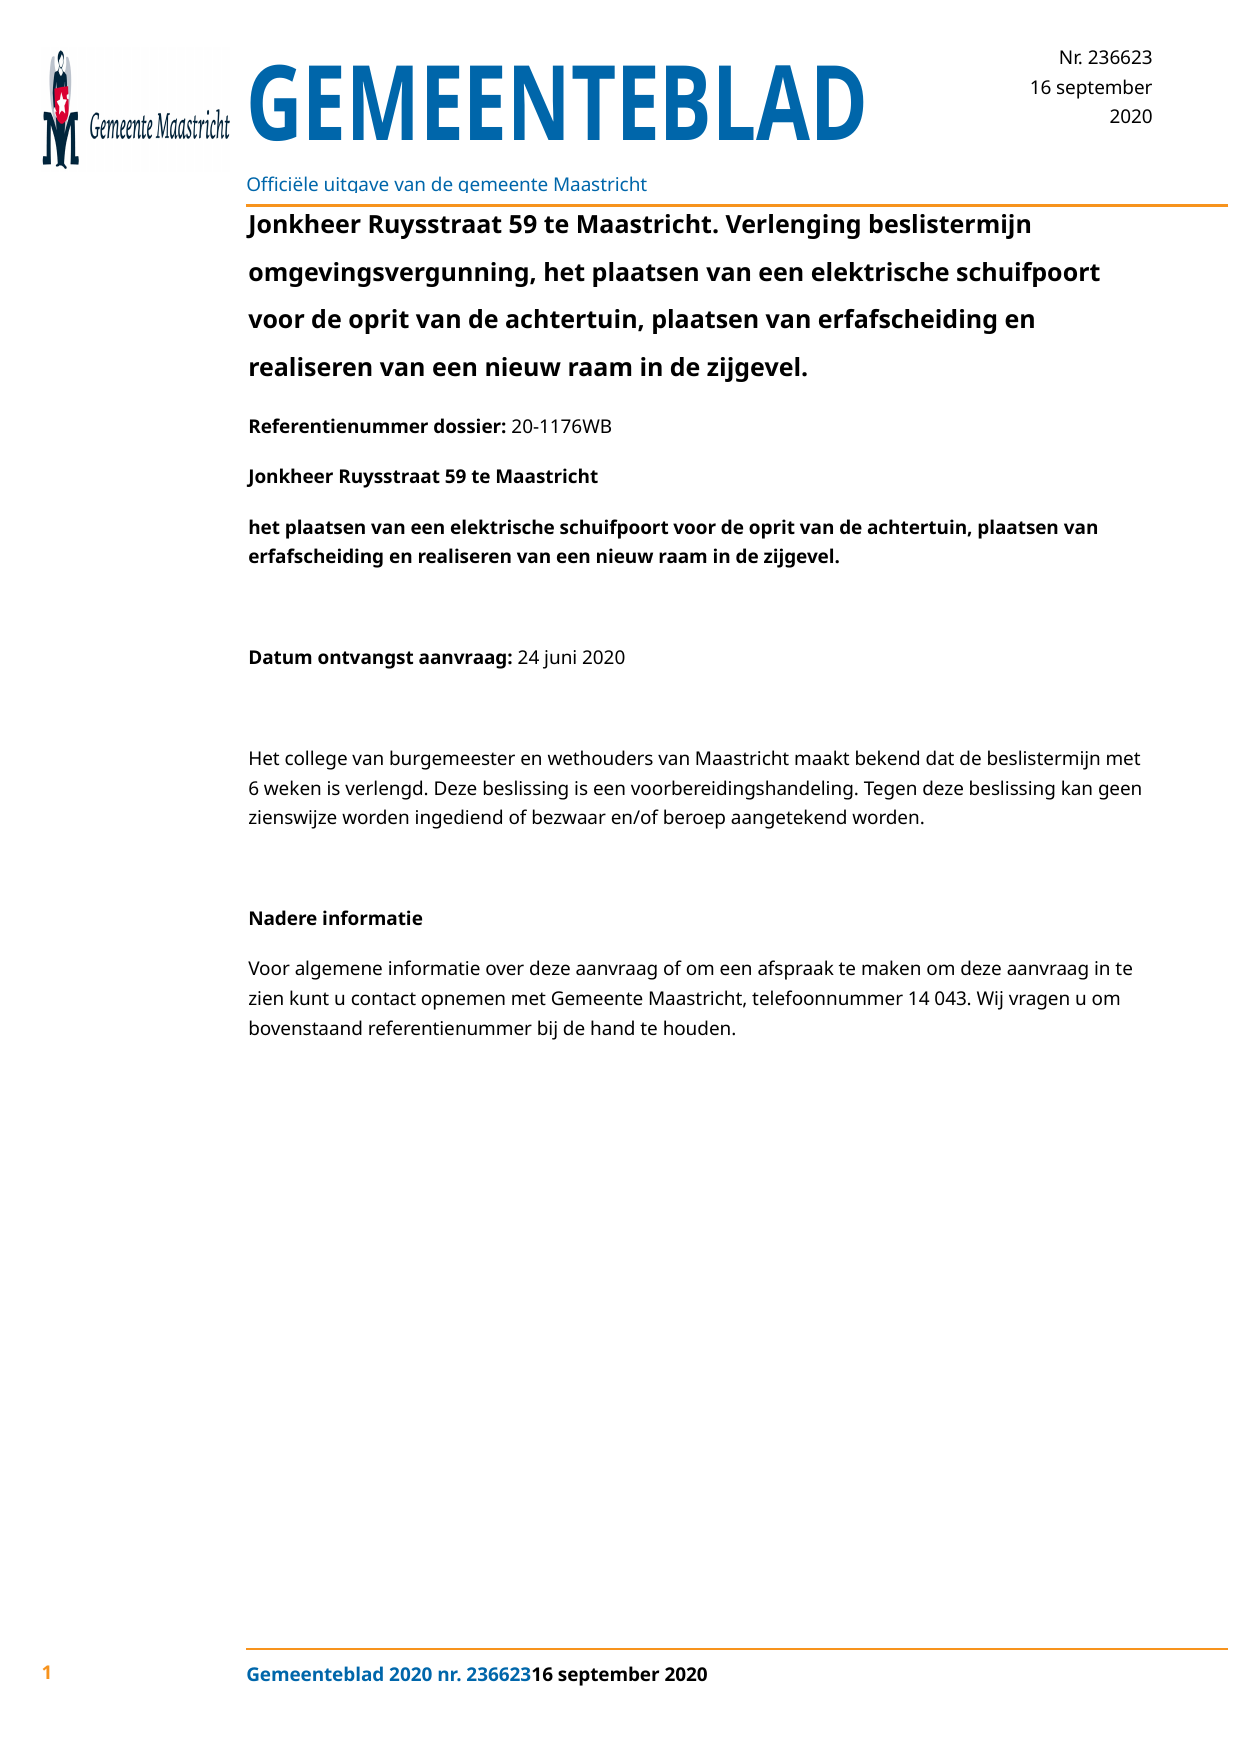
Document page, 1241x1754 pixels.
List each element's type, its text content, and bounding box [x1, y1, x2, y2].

picture [41, 47, 231, 172]
text Nadere informatie [248, 905, 1152, 931]
text Jonkheer Ruysstraat 59 te Maastricht [248, 463, 1152, 489]
text Datum ontvangst aanvraag: 24 juni 2020 [248, 644, 1152, 670]
text Voor algemene informatie over deze aanvraag of om een afspraak te maken om deze aanvraag in te zien kunt u contact opnemen met Gemeente Maastricht, telefoonnummer 14 043. Wij vragen u om bovenstaand referentienummer bij de hand te houden. [248, 956, 1152, 1041]
text Jonkheer Ruysstraat 59 te Maastricht. Verlenging beslistermijn omgevingsvergunning, het plaatsen van een elektrische schuifpoort voor de oprit van de achtertuin, plaatsen van erfafscheiding en realiseren van een nieuw raam in de zijgevel. [248, 207, 1152, 384]
text Het college van burgemeester en wethouders van Maastricht maakt bekend dat de beslistermijn met 6 weken is verlengd. Deze beslissing is een voorbereidingshandeling. Tegen deze beslissing kan geen zienswijze worden ingediend of bezwaar en/of beroep aangetekend worden. [248, 745, 1152, 830]
text het plaatsen van een elektrische schuifpoort voor de oprit van de achtertuin, plaatsen van erfafscheiding en realiseren van een nieuw raam in de zijgevel. [248, 514, 1152, 569]
text Referentienummer dossier: 20-1176WB [248, 413, 1152, 439]
